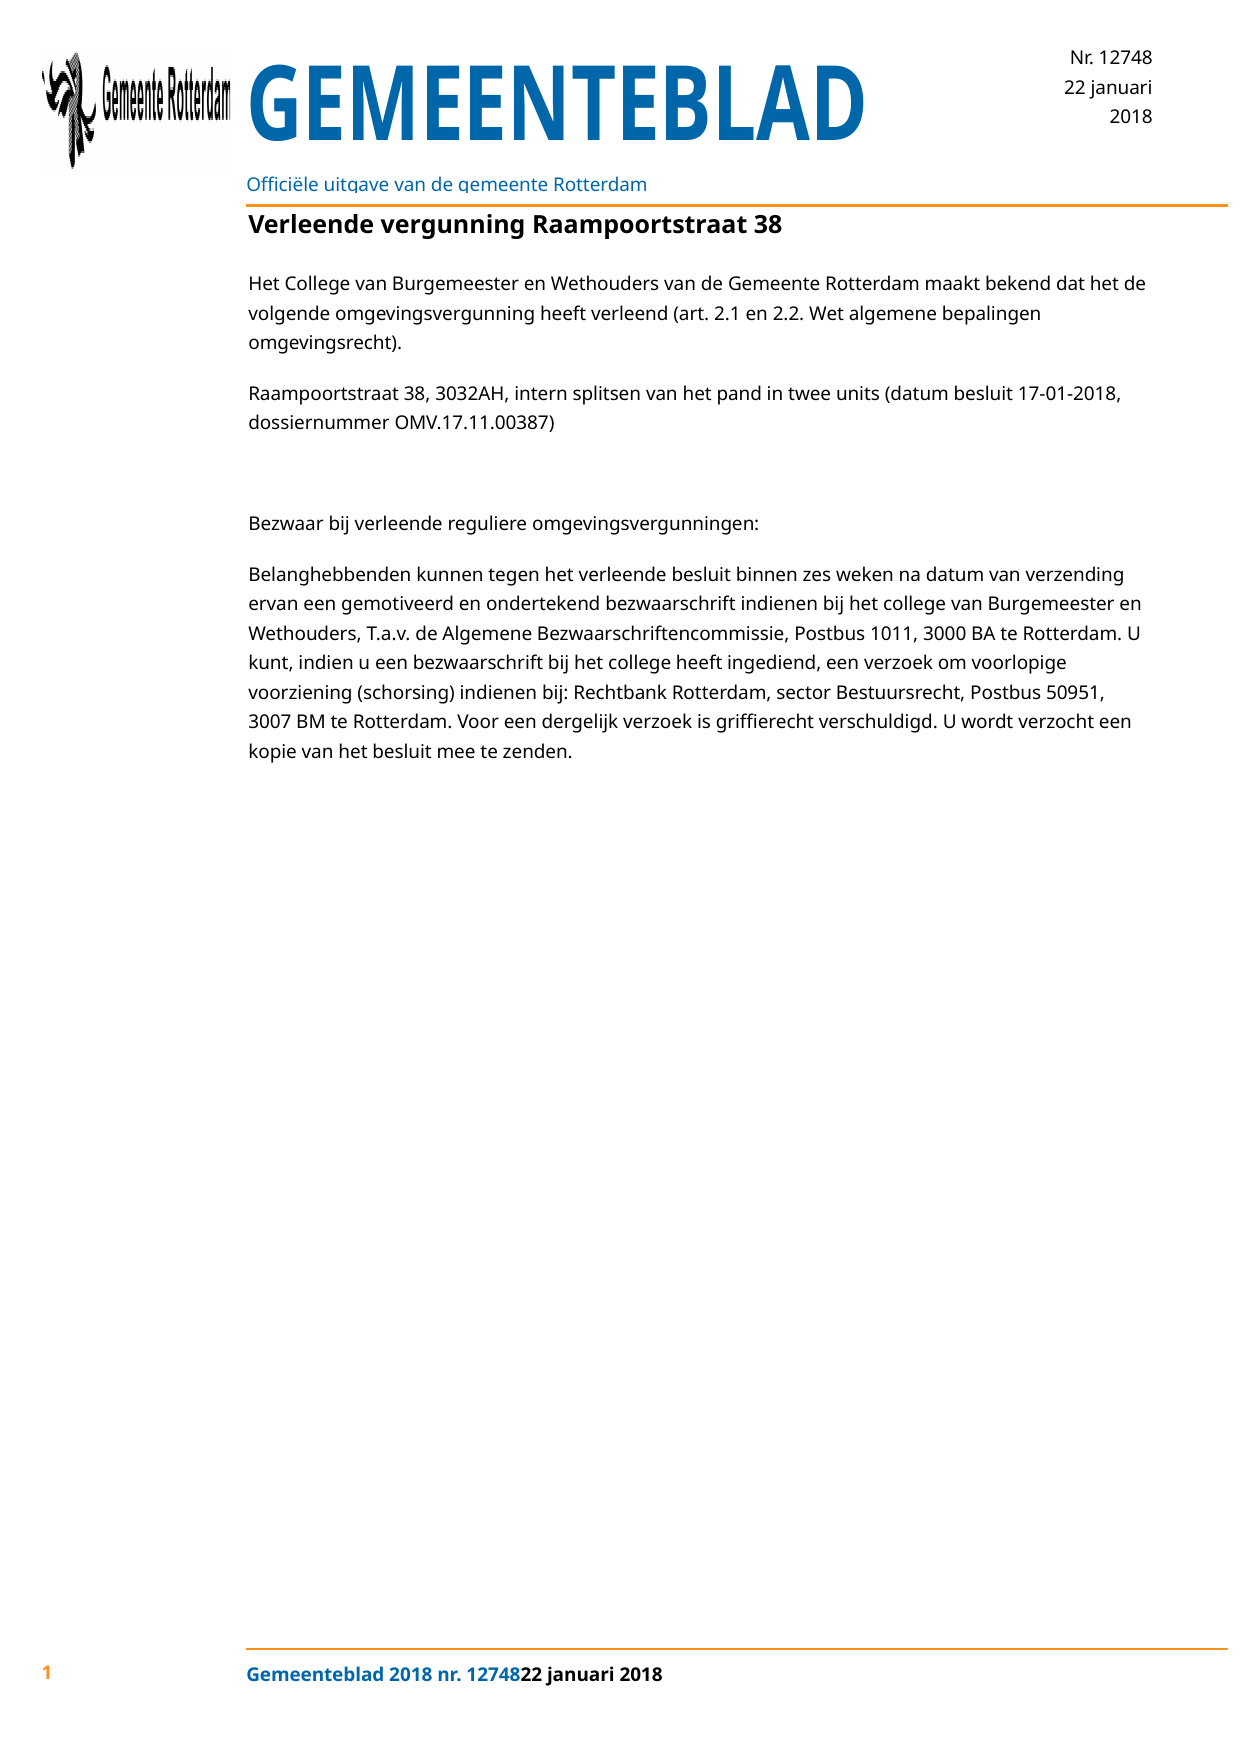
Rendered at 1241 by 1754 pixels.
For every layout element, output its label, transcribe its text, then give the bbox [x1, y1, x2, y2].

text Bezwaar bij verleende reguliere omgevingsvergunningen: [248, 510, 1152, 536]
text Belanghebbenden kunnen tegen het verleende besluit binnen zes weken na datum van verzending ervan een gemotiveerd en ondertekend bezwaarschrift indienen bij het college van Burgemeester en Wethouders, T.a.v. de Algemene Bezwaarschriftencommissie, Postbus 1011, 3000 BA te Rotterdam. U kunt, indien u een bezwaarschrift bij het college heeft ingediend, een verzoek om voorlopige voorziening (schorsing) indienen bij: Rechtbank Rotterdam, sector Bestuursrecht, Postbus 50951, 3007 BM te Rotterdam. Voor een dergelijk verzoek is griffierecht verschuldigd. U wordt verzocht een kopie van het besluit mee te zenden. [248, 561, 1152, 764]
text Het College van Burgemeester en Wethouders van de Gemeente Rotterdam maakt bekend dat het de volgende omgevingsvergunning heeft verleend (art. 2.1 en 2.2. Wet algemene bepalingen omgevingsrecht). [248, 270, 1152, 355]
text Verleende vergunning Raampoortstraat 38 [248, 207, 1152, 241]
picture [41, 47, 231, 172]
text Raampoortstraat 38, 3032AH, intern splitsen van het pand in twee units (datum besluit 17-01-2018, dossiernummer OMV.17.11.00387) [248, 380, 1152, 435]
